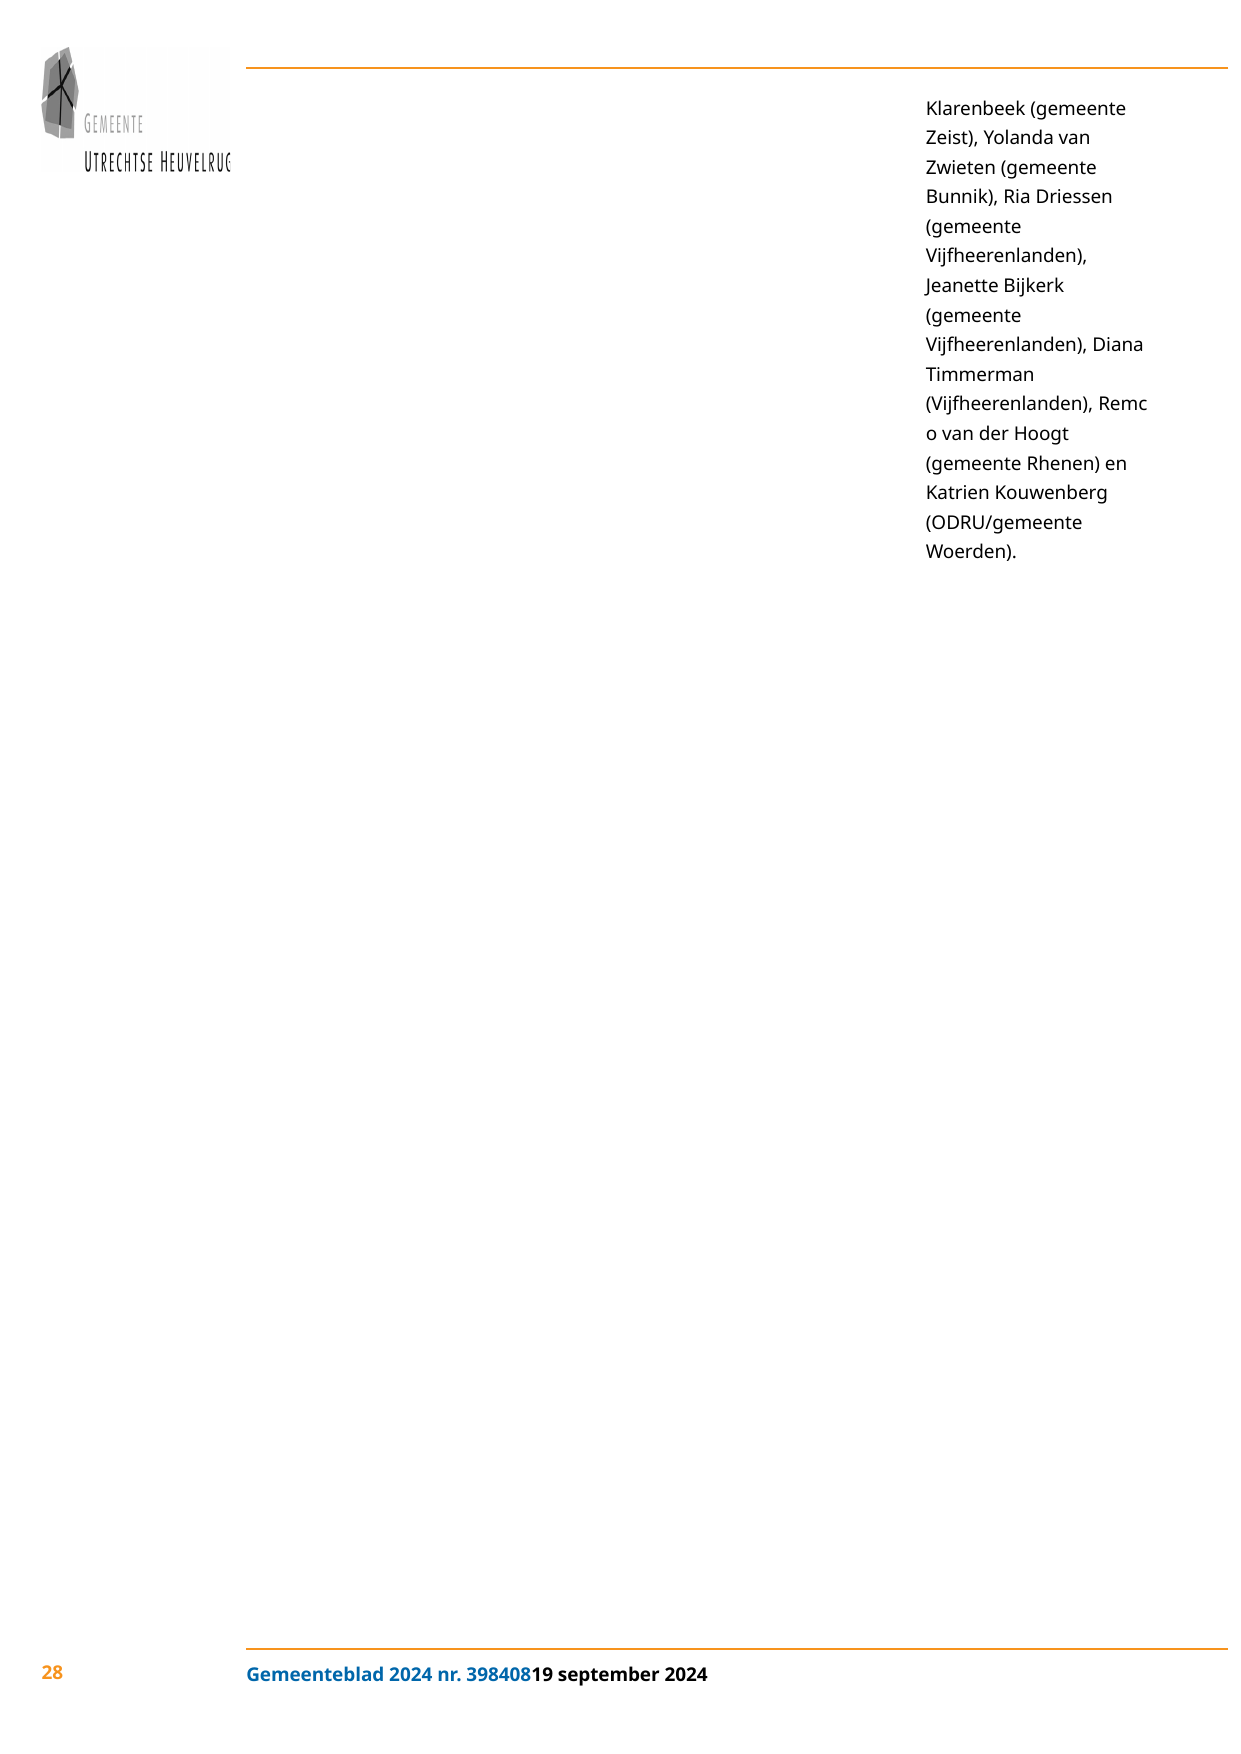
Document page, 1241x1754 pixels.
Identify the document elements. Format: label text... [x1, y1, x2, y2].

table_cell [700, 95, 926, 564]
table_cell [248, 95, 474, 564]
picture [41, 47, 231, 172]
table_cell Klarenbeek (gemeente Zeist), Yolanda van Zwieten (gemeente Bunnik), Ria Driessen (gemeente Vijfheerenlanden), Jeanette Bijkerk (gemeente Vijfheerenlanden), Diana Timmerman (Vijfheerenlanden), Remco van der Hoogt (gemeente Rhenen) en Katrien Kouwenberg (ODRU/gemeente Woerden). [926, 95, 1152, 564]
table_cell [474, 95, 700, 564]
